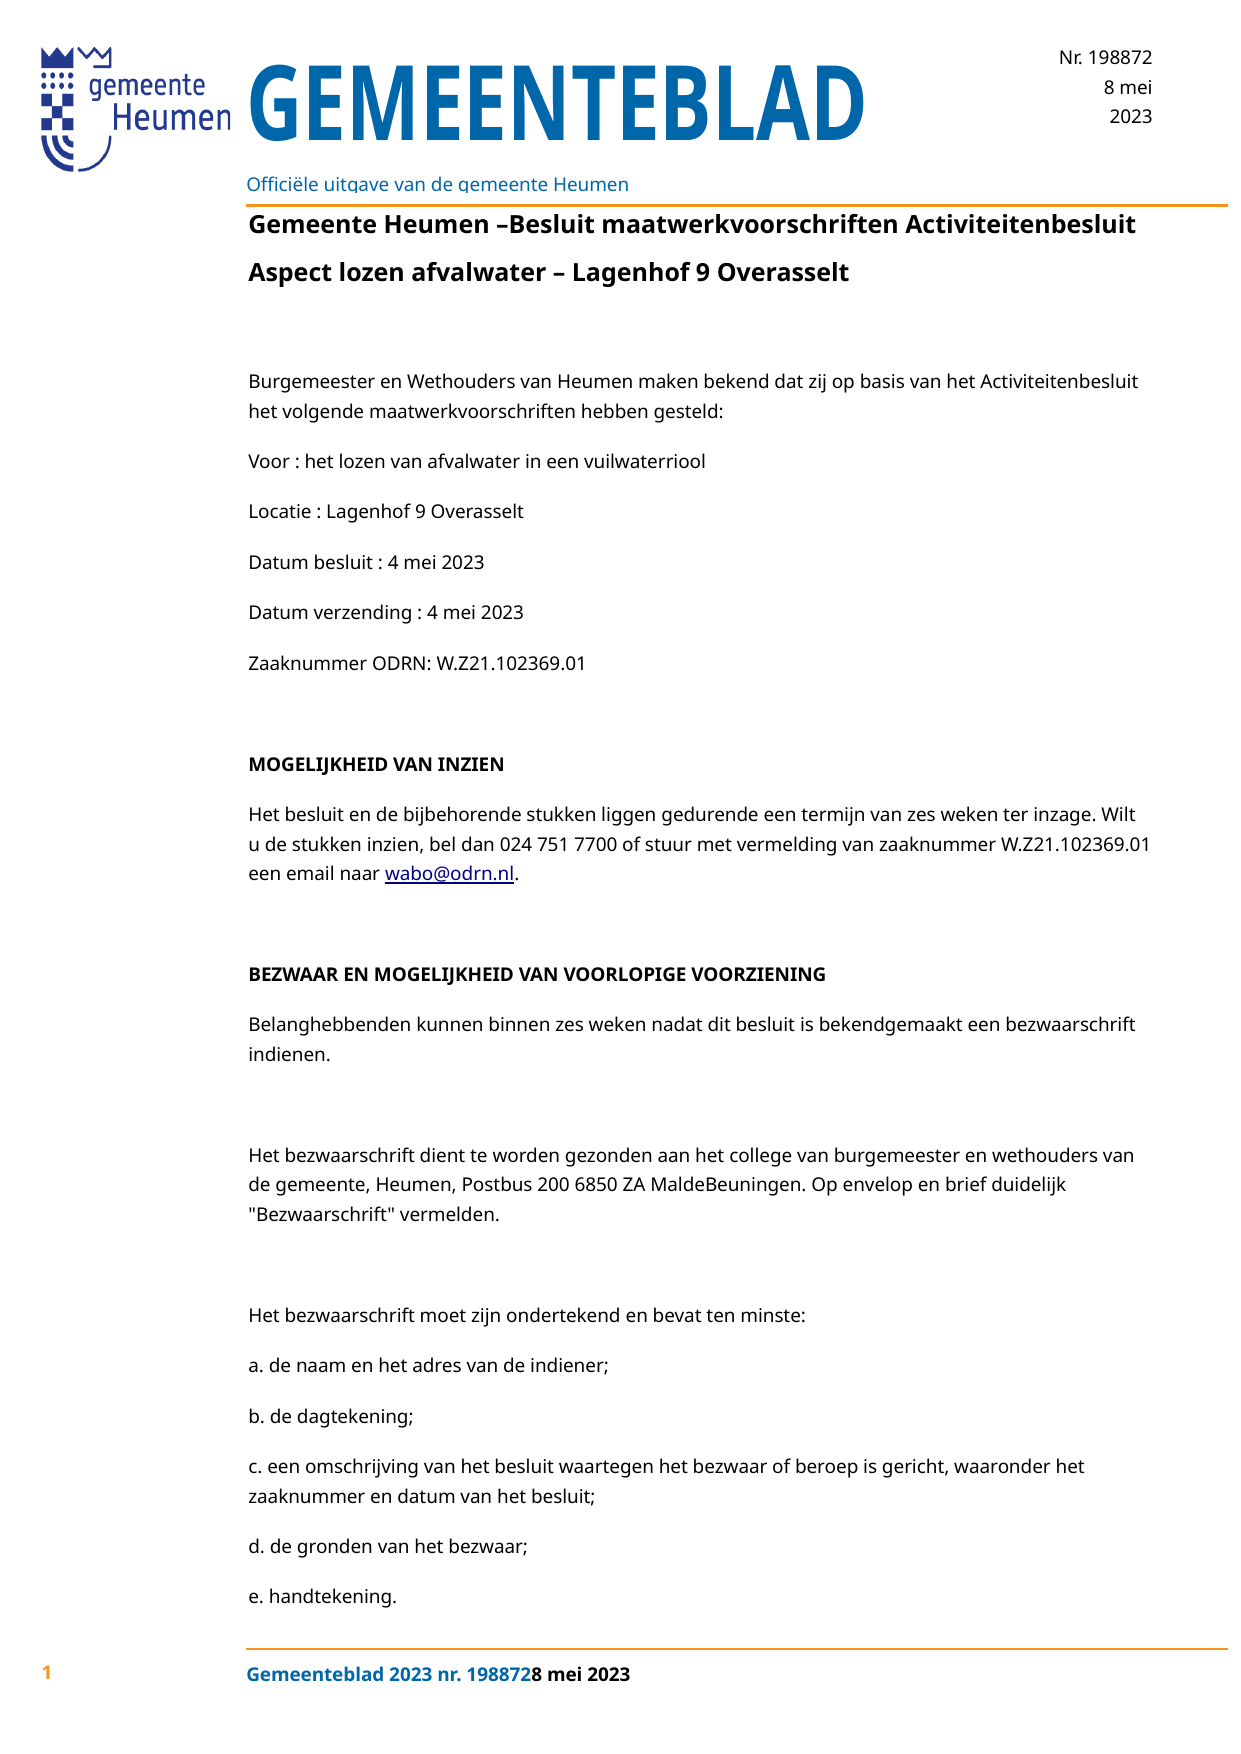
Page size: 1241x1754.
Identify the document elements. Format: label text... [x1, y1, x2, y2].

text Zaaknummer ODRN: W.Z21.102369.01 [248, 650, 1152, 676]
text MOGELIJKHEID VAN INZIEN [248, 751, 1152, 777]
text Datum besluit : 4 mei 2023 [248, 549, 1152, 575]
text d. de gronden van het bezwaar; [248, 1533, 1152, 1559]
text b. de dagtekening; [248, 1403, 1152, 1429]
text Belanghebbenden kunnen binnen zes weken nadat dit besluit is bekendgemaakt een bezwaarschrift indienen. [248, 1012, 1152, 1067]
text Datum verzending : 4 mei 2023 [248, 599, 1152, 625]
text Het bezwaarschrift dient te worden gezonden aan het college van burgemeester en wethouders van de gemeente, Heumen, Postbus 200 6850 ZA MaldeBeuningen. Op envelop en brief duidelijk "Bezwaarschrift" vermelden. [248, 1142, 1152, 1227]
text Het bezwaarschrift moet zijn ondertekend en bevat ten minste: [248, 1302, 1152, 1328]
text e. handtekening. [248, 1584, 1152, 1609]
text Locatie : Lagenhof 9 Overasselt [248, 499, 1152, 524]
text Voor : het lozen van afvalwater in een vuilwaterriool [248, 448, 1152, 474]
picture [41, 47, 231, 172]
text c. een omschrijving van het besluit waartegen het bezwaar of beroep is gericht, waaronder het zaaknummer en datum van het besluit; [248, 1453, 1152, 1509]
text Gemeente Heumen –Besluit maatwerkvoorschriften Activiteitenbesluit Aspect lozen afvalwater – Lagenhof 9 Overasselt [248, 207, 1152, 288]
text a. de naam en het adres van de indiener; [248, 1352, 1152, 1378]
text Burgemeester en Wethouders van Heumen maken bekend dat zij op basis van het Activiteitenbesluit het volgende maatwerkvoorschriften hebben gesteld: [248, 368, 1152, 424]
text BEZWAAR EN MOGELIJKHEID VAN VOORLOPIGE VOORZIENING [248, 961, 1152, 987]
text Het besluit en de bijbehorende stukken liggen gedurende een termijn van zes weken ter inzage. Wilt u de stukken inzien, bel dan 024 751 7700 of stuur met vermelding van zaaknummer W.Z21.102369.01 een email naar wabo@odrn.nl. [248, 801, 1152, 886]
